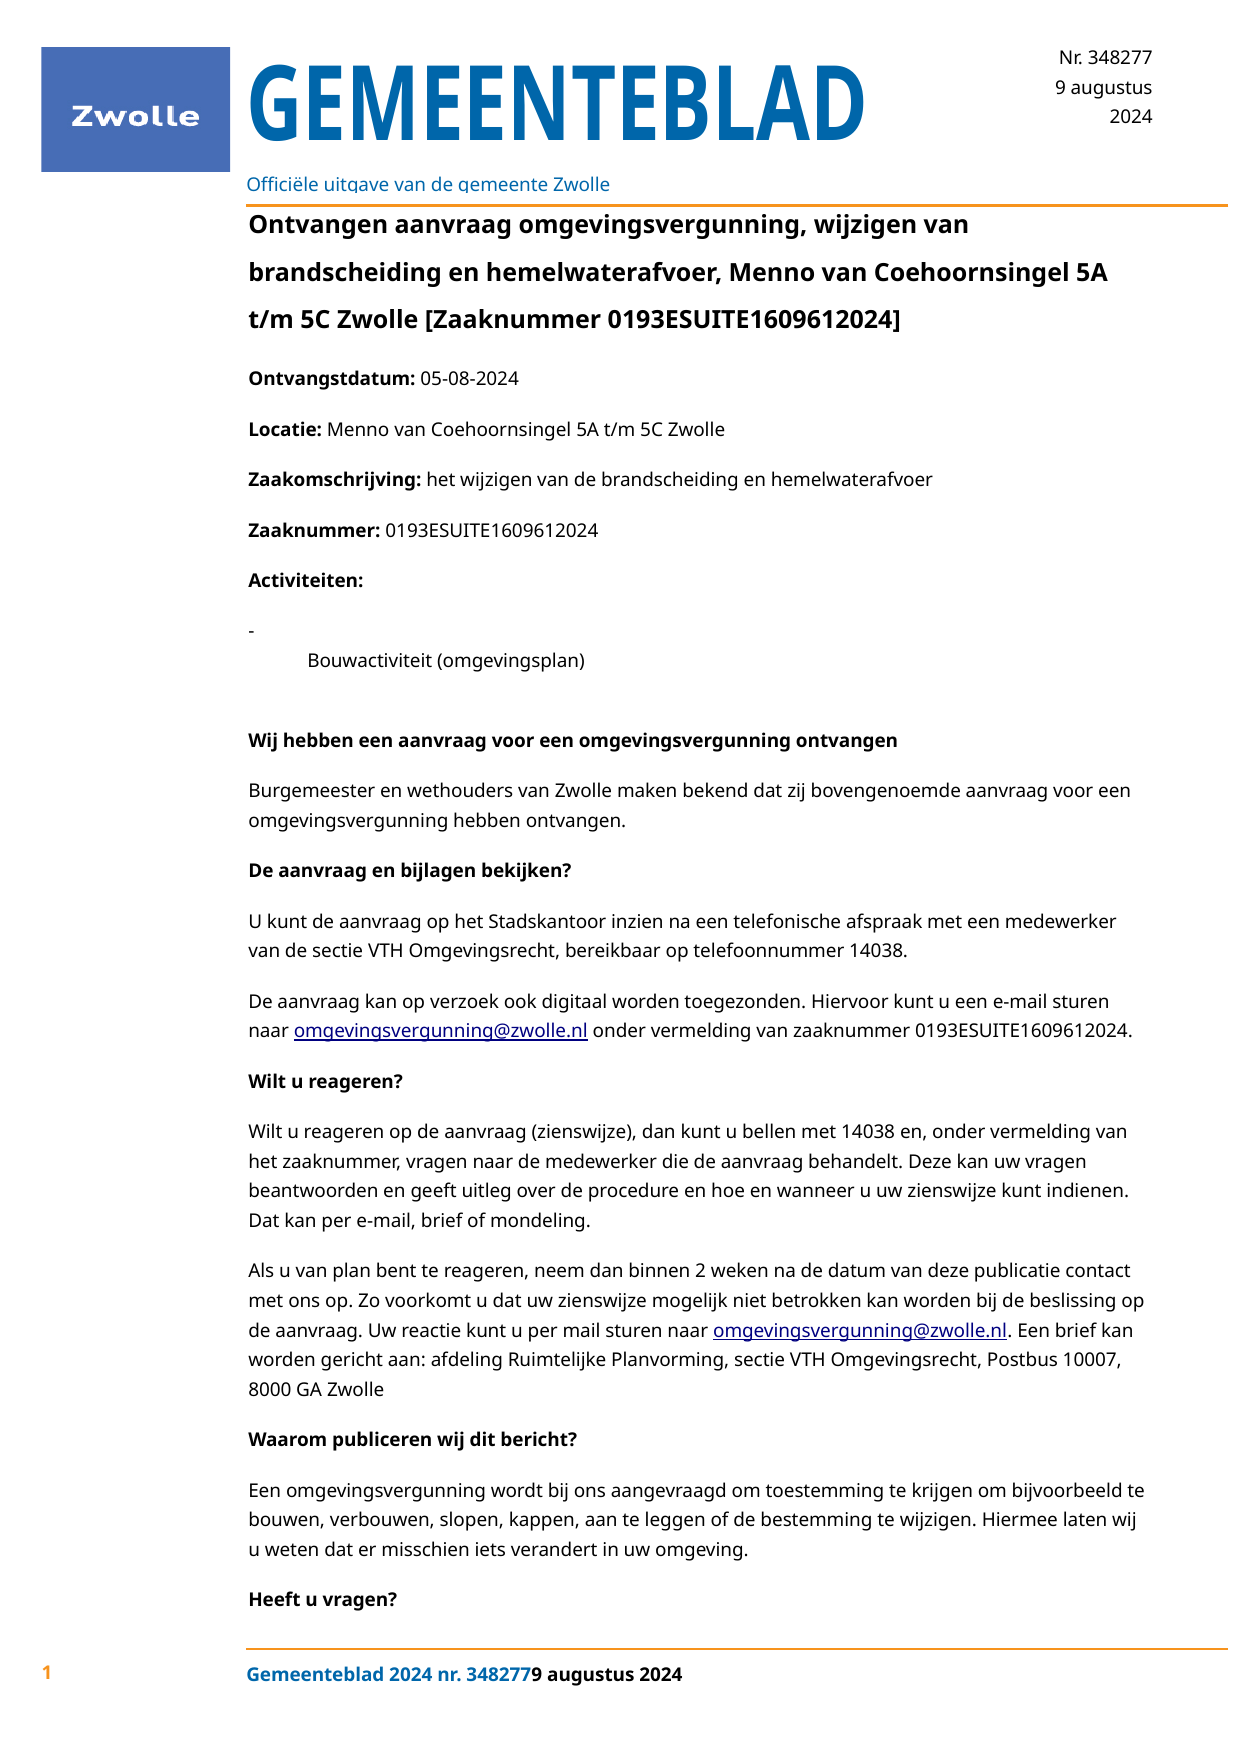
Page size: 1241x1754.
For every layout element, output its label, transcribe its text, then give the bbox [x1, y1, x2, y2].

text De aanvraag kan op verzoek ook digitaal worden toegezonden. Hiervoor kunt u een e-mail sturen naar omgevingsvergunning@zwolle.nl onder vermelding van zaaknummer 0193ESUITE1609612024. [248, 988, 1152, 1043]
text Locatie: Menno van Coehoornsingel 5A t/m 5C Zwolle [248, 416, 1152, 442]
text Burgemeester en wethouders van Zwolle maken bekend dat zij bovengenoemde aanvraag voor een omgevingsvergunning hebben ontvangen. [248, 778, 1152, 833]
text Een omgevingsvergunning wordt bij ons aangevraagd om toestemming te krijgen om bijvoorbeeld te bouwen, verbouwen, slopen, kappen, aan te leggen of de bestemming te wijzigen. Hiermee laten wij u weten dat er misschien iets verandert in uw omgeving. [248, 1477, 1152, 1562]
text Heeft u vragen? [248, 1586, 1152, 1612]
text Ontvangstdatum: 05-08-2024 [248, 366, 1152, 391]
text Wilt u reageren op de aanvraag (zienswijze), dan kunt u bellen met 14038 en, onder vermelding van het zaaknummer, vragen naar de medewerker die de aanvraag behandelt. Deze kan uw vragen beantwoorden en geeft uitleg over de procedure en hoe en wanneer u uw zienswijze kunt indienen. Dat kan per e-mail, brief of mondeling. [248, 1118, 1152, 1233]
text De aanvraag en bijlagen bekijken? [248, 858, 1152, 883]
text Wilt u reageren? [248, 1068, 1152, 1094]
text Als u van plan bent te reageren, neem dan binnen 2 weken na de datum van deze publicatie contact met ons op. Zo voorkomt u dat uw zienswijze mogelijk niet betrokken kan worden bij de beslissing op de aanvraag. Uw reactie kunt u per mail sturen naar omgevingsvergunning@zwolle.nl. Een brief kan worden gericht aan: afdeling Ruimtelijke Planvorming, sectie VTH Omgevingsrecht, Postbus 10007, 8000 GA Zwolle [248, 1258, 1152, 1402]
text Activiteiten: [248, 567, 1152, 593]
text Zaaknummer: 0193ESUITE1609612024 [248, 517, 1152, 542]
text Wij hebben een aanvraag voor een omgevingsvergunning ontvangen [248, 727, 1152, 753]
text Ontvangen aanvraag omgevingsvergunning, wijzigen van brandscheiding en hemelwaterafvoer, Menno van Coehoornsingel 5A t/m 5C Zwolle [Zaaknummer 0193ESUITE1609612024] [248, 207, 1152, 336]
text Zaakomschrijving: het wijzigen van de brandscheiding en hemelwaterafvoer [248, 466, 1152, 492]
text U kunt de aanvraag op het Stadskantoor inzien na een telefonische afspraak met een medewerker van de sectie VTH Omgevingsrecht, bereikbaar op telefoonnummer 14038. [248, 908, 1152, 963]
picture [41, 47, 231, 172]
list Bouwactiviteit (omgevingsplan) [248, 647, 1152, 673]
text Waarom publiceren wij dit bericht? [248, 1426, 1152, 1452]
